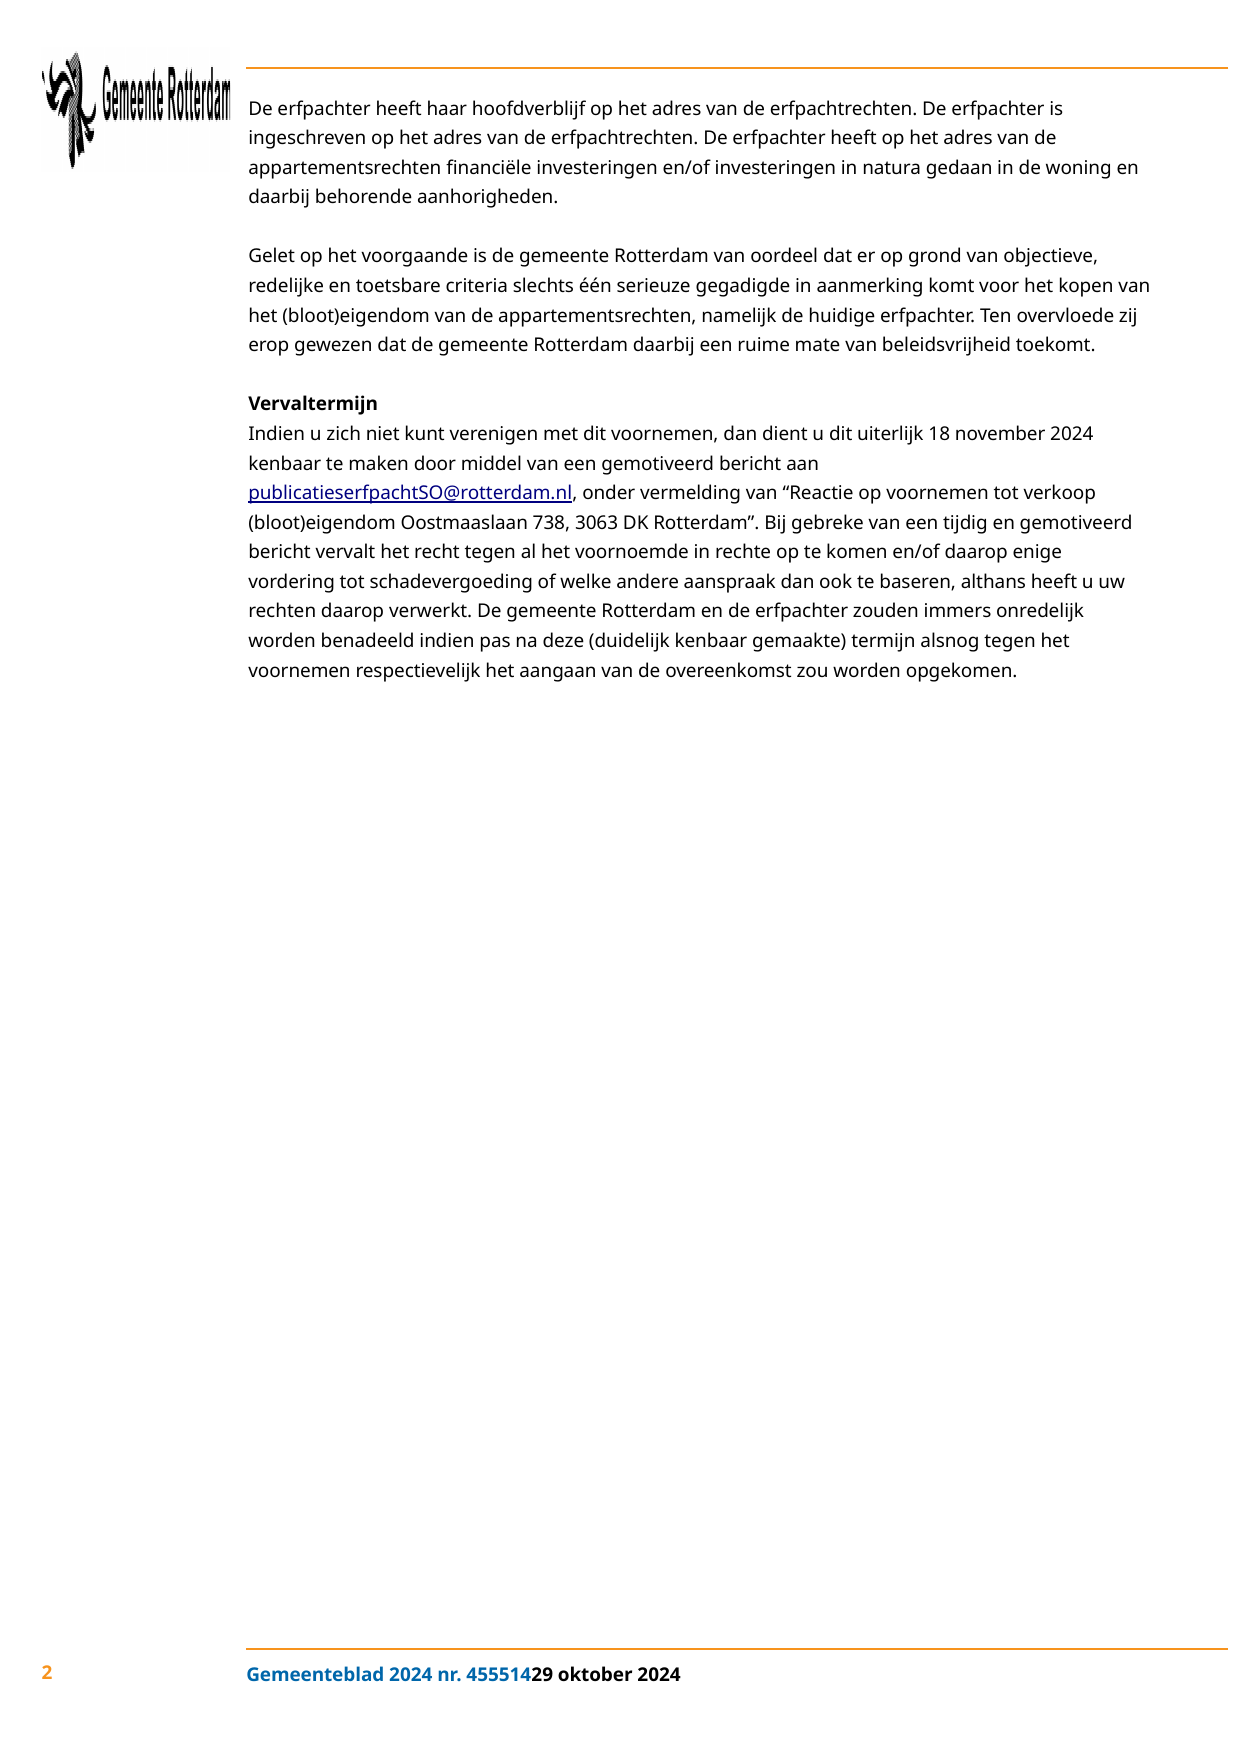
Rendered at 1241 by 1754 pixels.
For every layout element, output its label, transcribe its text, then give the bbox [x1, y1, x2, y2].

text Indien u zich niet kunt verenigen met dit voornemen, dan dient u dit uiterlijk 18 november 2024 kenbaar te maken door middel van een gemotiveerd bericht aan publicatieserfpachtSO@rotterdam.nl, onder vermelding van “Reactie op voornemen tot verkoop (bloot)eigendom Oostmaaslaan 738, 3063 DK Rotterdam”. Bij gebreke van een tijdig en gemotiveerd bericht vervalt het recht tegen al het voornoemde in rechte op te komen en/of daarop enige vordering tot schadevergoeding of welke andere aanspraak dan ook te baseren, althans heeft u uw rechten daarop verwerkt. De gemeente Rotterdam en de erfpachter zouden immers onredelijk worden benadeeld indien pas na deze (duidelijk kenbaar gemaakte) termijn alsnog tegen het voornemen respectievelijk het aangaan van de overeenkomst zou worden opgekomen. [248, 420, 1152, 683]
text Vervaltermijn [248, 391, 1152, 416]
text De erfpachter heeft haar hoofdverblijf op het adres van de erfpachtrechten. De erfpachter is ingeschreven op het adres van de erfpachtrechten. De erfpachter heeft op het adres van de appartementsrechten financiële investeringen en/of investeringen in natura gedaan in de woning en daarbij behorende aanhorigheden. [248, 95, 1152, 209]
text Gelet op het voorgaande is de gemeente Rotterdam van oordeel dat er op grond van objectieve, redelijke en toetsbare criteria slechts één serieuze gegadigde in aanmerking komt voor het kopen van het (bloot)eigendom van de appartementsrechten, namelijk de huidige erfpachter. Ten overvloede zij erop gewezen dat de gemeente Rotterdam daarbij een ruime mate van beleidsvrijheid toekomt. [248, 243, 1152, 357]
picture [41, 47, 231, 172]
